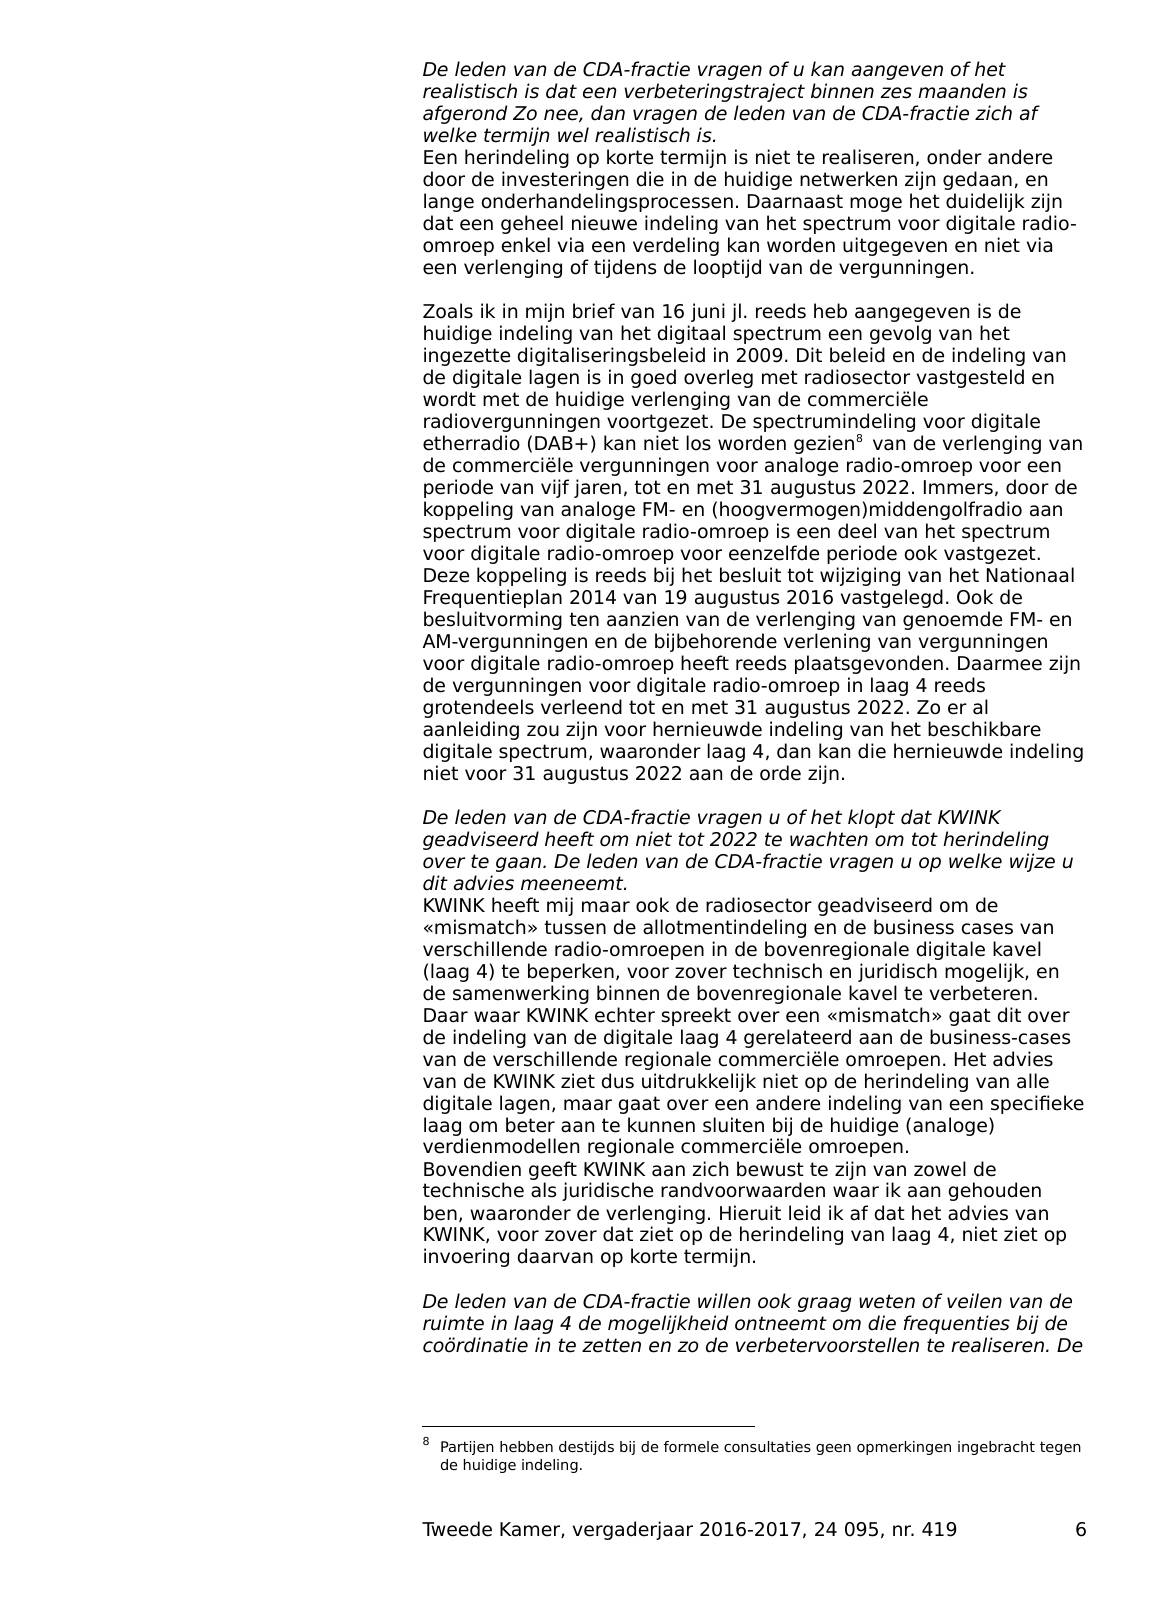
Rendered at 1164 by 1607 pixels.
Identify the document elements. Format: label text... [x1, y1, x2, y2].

text Partijen hebben destijds bij de formele consultaties geen opmerkingen ingebracht tegen de huidige indeling. [422, 1435, 1087, 1474]
text De leden van de CDA-fractie vragen u of het klopt dat KWINK geadviseerd heeft om niet tot 2022 te wachten om tot herindeling over te gaan. De leden van de CDA-fractie vragen u op welke wijze u dit advies meeneemt. [422, 807, 1087, 895]
text Een herindeling op korte termijn is niet te realiseren, onder andere door de investeringen die in de huidige netwerken zijn gedaan, en lange onderhandelingsprocessen. Daarnaast moge het duidelijk zijn dat een geheel nieuwe indeling van het spectrum voor digitale radio-omroep enkel via een verdeling kan worden uitgegeven en niet via een verlenging of tijdens de looptijd van de vergunningen. [422, 147, 1087, 279]
text KWINK heeft mij maar ook de radiosector geadviseerd om de «mismatch» tussen de allotmentindeling en de business cases van verschillende radio-omroepen in de bovenregionale digitale kavel (laag 4) te beperken, voor zover technisch en juridisch mogelijk, en de samenwerking binnen de bovenregionale kavel te verbeteren. [422, 895, 1087, 1004]
text Zoals ik in mijn brief van 16 juni jl. reeds heb aangegeven is de huidige indeling van het digitaal spectrum een gevolg van het ingezette digitaliseringsbeleid in 2009. Dit beleid en de indeling van de digitale lagen is in goed overleg met radiosector vastgesteld en wordt met de huidige verlenging van de commerciële radiovergunningen voortgezet. De spectrumindeling voor digitale etherradio (DAB+) kan niet los worden gezien van de verlenging van de commerciële vergunningen voor analoge radio-omroep voor een periode van vijf jaren, tot en met 31 augustus 2022. Immers, door de koppeling van analoge FM- en (hoogvermogen)middengolfradio aan spectrum voor digitale radio-omroep is een deel van het spectrum voor digitale radio-omroep voor eenzelfde periode ook vastgezet. Deze koppeling is reeds bij het besluit tot wijziging van het Nationaal Frequentieplan 2014 van 19 augustus 2016 vastgelegd. Ook de besluitvorming ten aanzien van de verlenging van genoemde FM- en AM-vergunningen en de bijbehorende verlening van vergunningen voor digitale radio-omroep heeft reeds plaatsgevonden. Daarmee zijn de vergunningen voor digitale radio-omroep in laag 4 reeds grotendeels verleend tot en met 31 augustus 2022. Zo er al aanleiding zou zijn voor hernieuwde indeling van het beschikbare digitale spectrum, waaronder laag 4, dan kan die hernieuwde indeling niet voor 31 augustus 2022 aan de orde zijn. [422, 301, 1087, 784]
text De leden van de CDA-fractie vragen of u kan aangeven of het realistisch is dat een verbeteringstraject binnen zes maanden is afgerond Zo nee, dan vragen de leden van de CDA-fractie zich af welke termijn wel realistisch is. [422, 59, 1087, 147]
text Bovendien geeft KWINK aan zich bewust te zijn van zowel de technische als juridische randvoorwaarden waar ik aan gehouden ben, waaronder de verlenging. Hieruit leid ik af dat het advies van KWINK, voor zover dat ziet op de herindeling van laag 4, niet ziet op invoering daarvan op korte termijn. [422, 1158, 1087, 1268]
text Daar waar KWINK echter spreekt over een «mismatch» gaat dit over de indeling van de digitale laag 4 gerelateerd aan de business-cases van de verschillende regionale commerciële omroepen. Het advies van de KWINK ziet dus uitdrukkelijk niet op de herindeling van alle digitale lagen, maar gaat over een andere indeling van een specifieke laag om beter aan te kunnen sluiten bij de huidige (analoge) verdienmodellen regionale commerciële omroepen. [422, 1004, 1087, 1158]
text De leden van de CDA-fractie willen ook graag weten of veilen van de ruimte in laag 4 de mogelijkheid ontneemt om die frequenties bij de coördinatie in te zetten en zo de verbetervoorstellen te realiseren. De [422, 1291, 1087, 1356]
